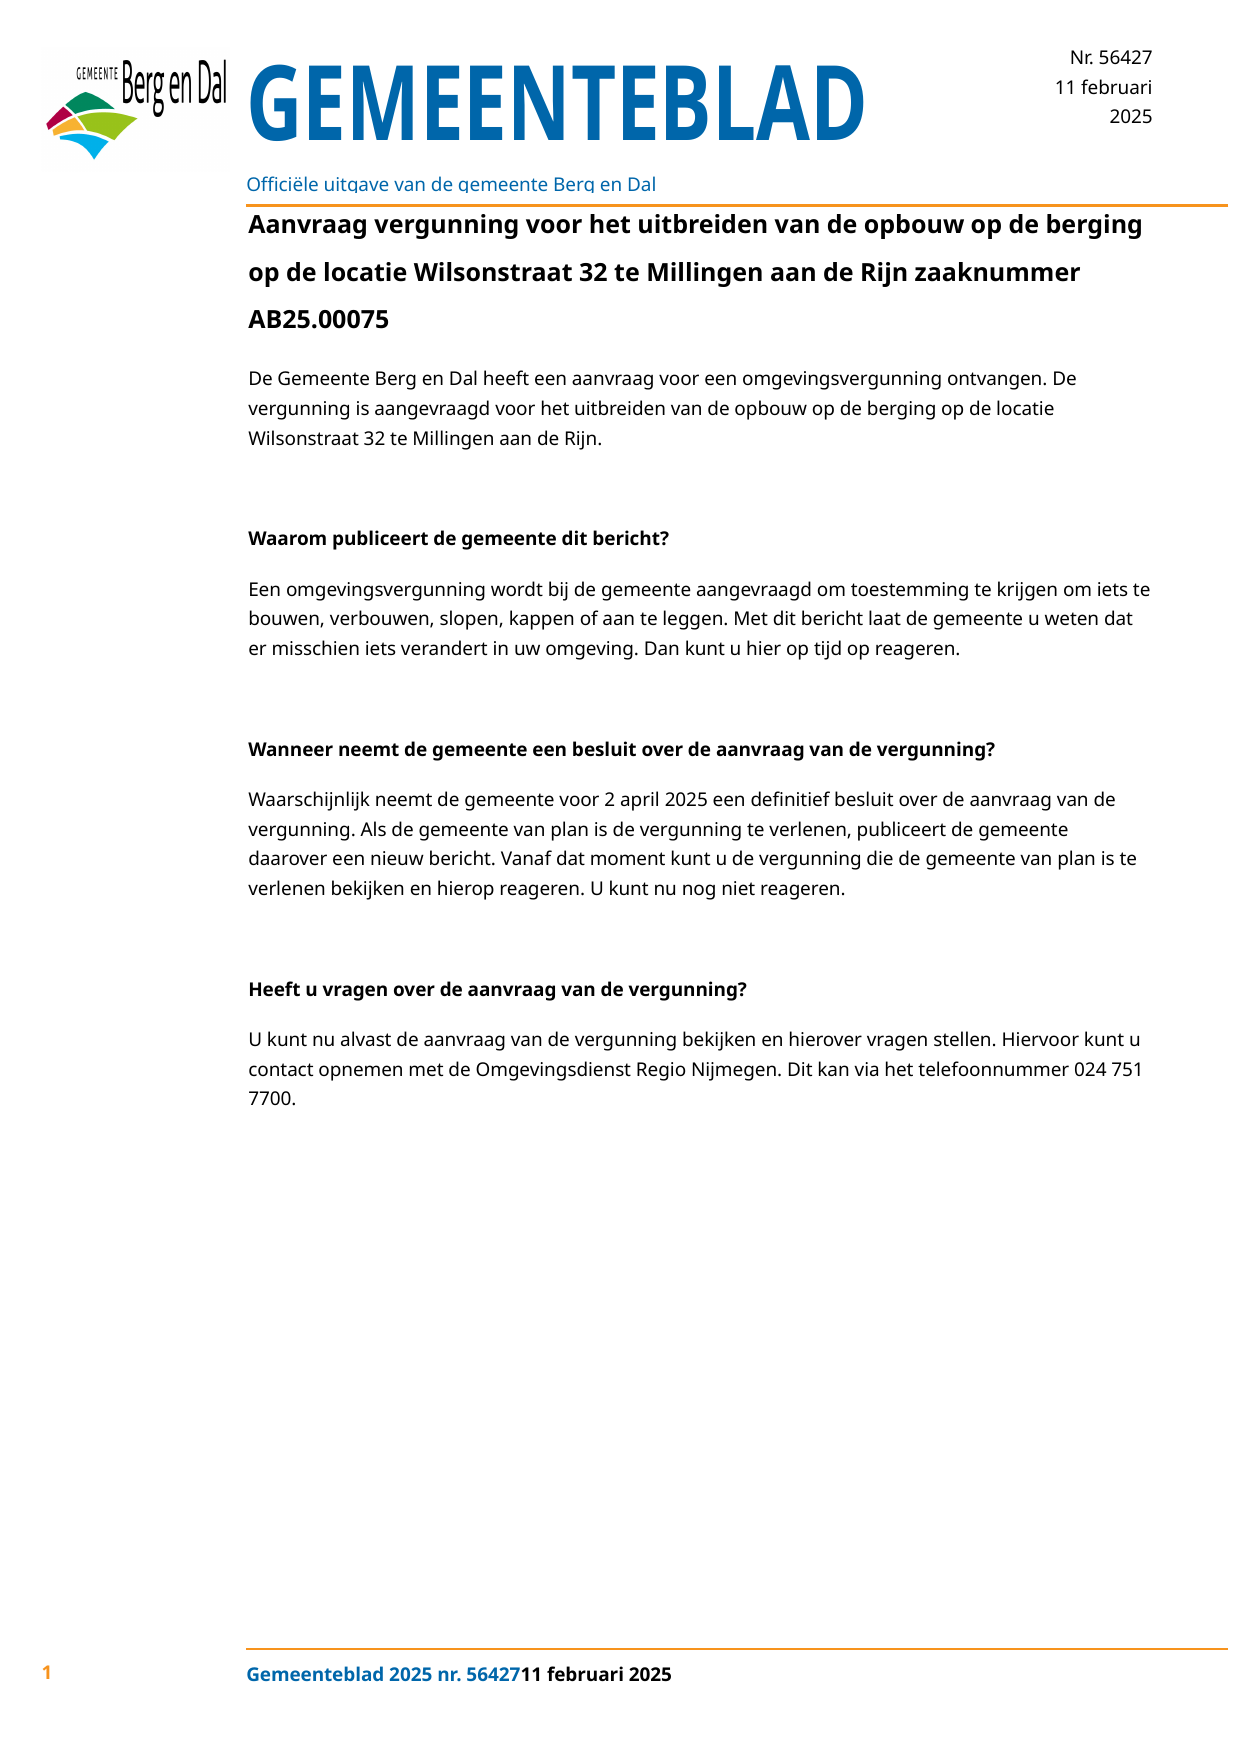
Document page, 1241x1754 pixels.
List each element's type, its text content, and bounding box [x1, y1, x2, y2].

text Aanvraag vergunning voor het uitbreiden van de opbouw op de berging op de locatie Wilsonstraat 32 te Millingen aan de Rijn zaaknummer AB25.00075 [248, 207, 1152, 336]
text Waarschijnlijk neemt de gemeente voor 2 april 2025 een definitief besluit over de aanvraag van de vergunning. Als de gemeente van plan is de vergunning te verlenen, publiceert de gemeente daarover een nieuw bericht. Vanaf dat moment kunt u de vergunning die de gemeente van plan is te verlenen bekijken en hierop reageren. U kunt nu nog niet reageren. [248, 786, 1152, 901]
text Waarom publiceert de gemeente dit bericht? [248, 526, 1152, 551]
text U kunt nu alvast de aanvraag van de vergunning bekijken en hierover vragen stellen. Hiervoor kunt u contact opnemen met de Omgevingsdienst Regio Nijmegen. Dit kan via het telefoonnummer 024 751 7700. [248, 1026, 1152, 1111]
picture [41, 47, 231, 172]
text Een omgevingsvergunning wordt bij de gemeente aangevraagd om toestemming te krijgen om iets te bouwen, verbouwen, slopen, kappen of aan te leggen. Met dit bericht laat de gemeente u weten dat er misschien iets verandert in uw omgeving. Dan kunt u hier op tijd op reageren. [248, 576, 1152, 661]
text Wanneer neemt de gemeente een besluit over de aanvraag van de vergunning? [248, 736, 1152, 762]
text De Gemeente Berg en Dal heeft een aanvraag voor een omgevingsvergunning ontvangen. De vergunning is aangevraagd voor het uitbreiden van de opbouw op de berging op de locatie Wilsonstraat 32 te Millingen aan de Rijn. [248, 366, 1152, 450]
text Heeft u vragen over de aanvraag van de vergunning? [248, 976, 1152, 1002]
